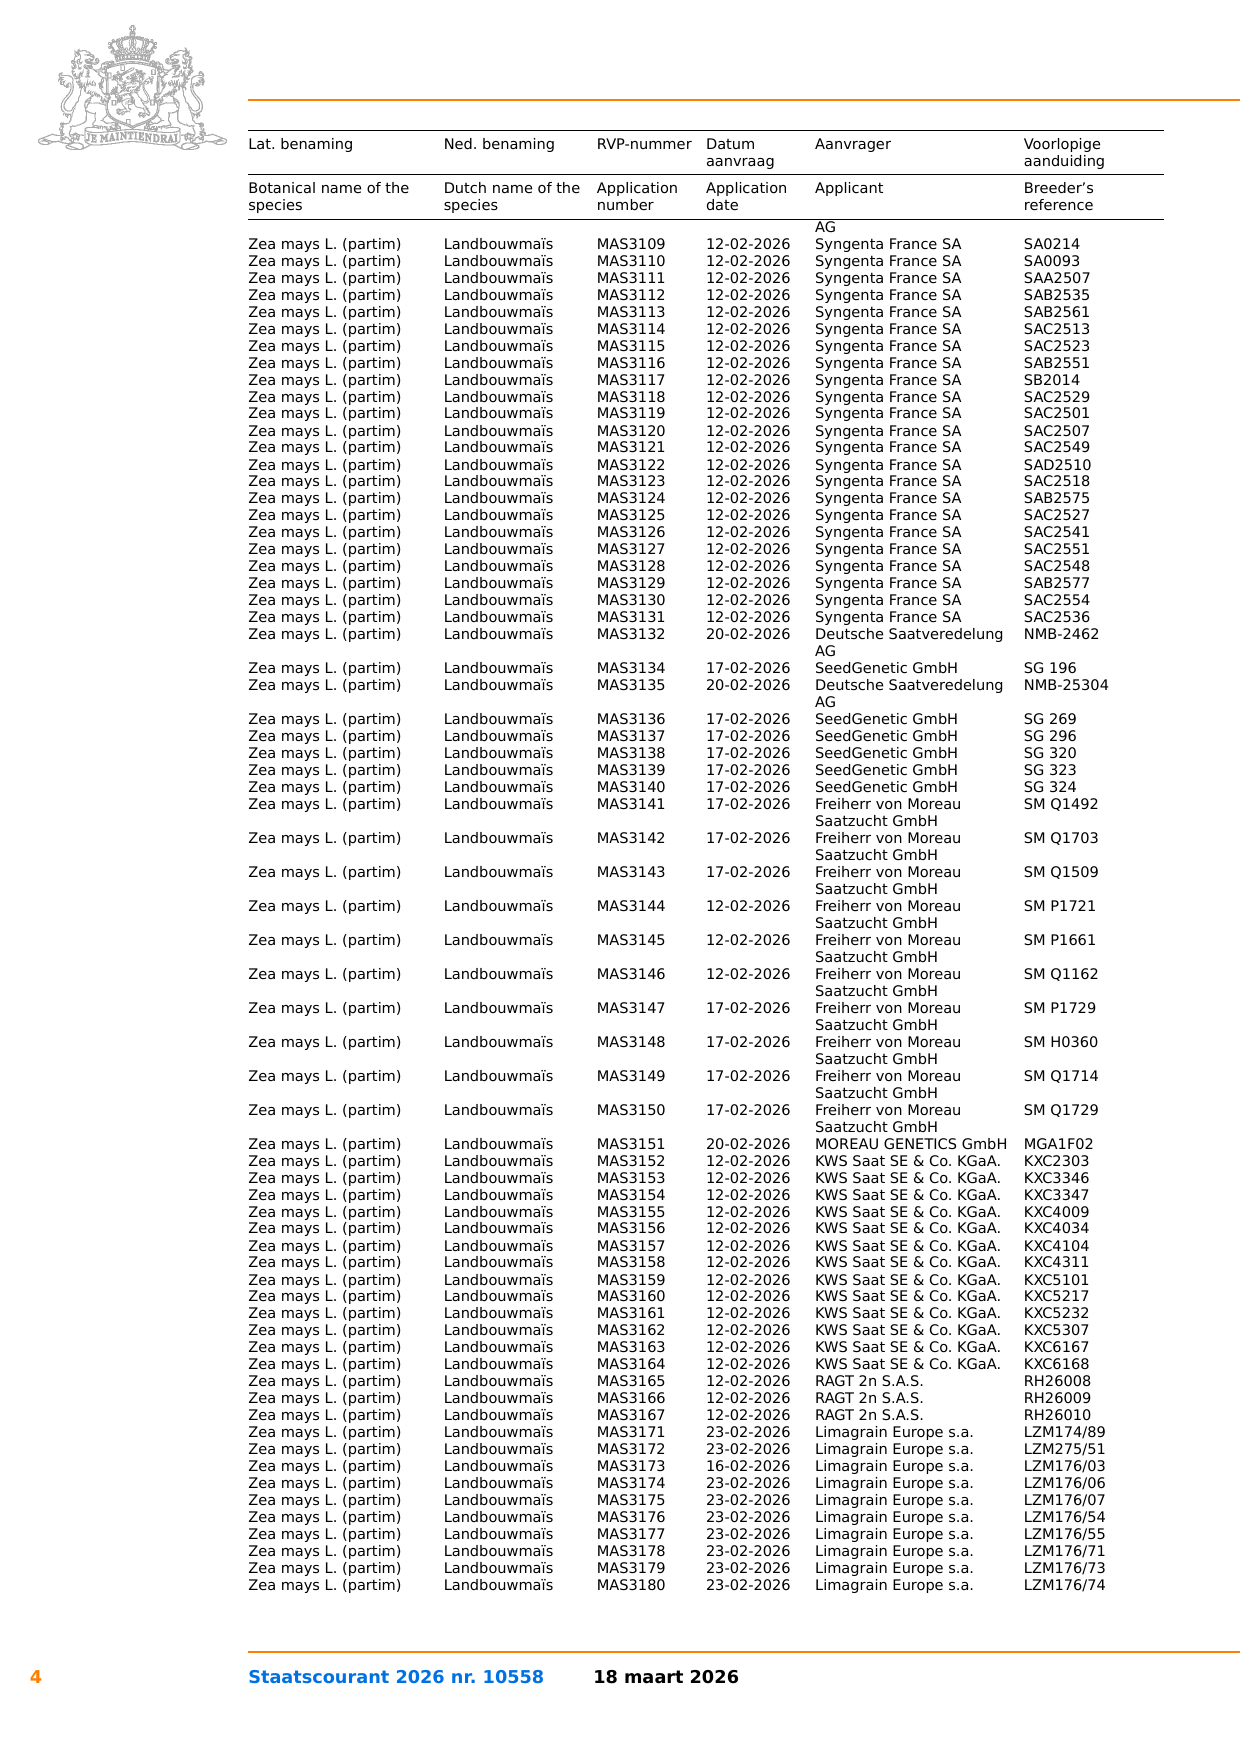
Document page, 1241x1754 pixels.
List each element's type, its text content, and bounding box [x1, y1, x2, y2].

table_cell Zea mays L. (partim) [248, 592, 438, 609]
table_cell Syngenta France SA [809, 456, 1018, 473]
table_cell Zea mays L. (partim) [248, 558, 438, 575]
table_cell Zea mays L. (partim) [248, 253, 438, 269]
table_cell Landbouwmaïs [438, 1356, 591, 1373]
table_cell SA0214 [1018, 236, 1163, 253]
table_cell Landbouwmaïs [438, 507, 591, 524]
table_cell MAS3174 [591, 1475, 700, 1492]
table_cell Landbouwmaïs [438, 490, 591, 507]
table_cell MAS3109 [591, 236, 700, 253]
table_cell Zea mays L. (partim) [248, 1220, 438, 1237]
table_cell Zea mays L. (partim) [248, 1238, 438, 1254]
table_cell Syngenta France SA [809, 355, 1018, 371]
table_cell MAS3152 [591, 1153, 700, 1169]
table_cell 12-02-2026 [700, 1339, 809, 1356]
table_cell 12-02-2026 [700, 541, 809, 558]
table_cell KXC2303 [1018, 1153, 1163, 1169]
table_cell MAS3154 [591, 1186, 700, 1203]
table_cell Landbouwmaïs [438, 439, 591, 456]
table_cell LZM174/89 [1018, 1424, 1163, 1441]
table_cell MAS3161 [591, 1305, 700, 1322]
table_cell 12-02-2026 [700, 253, 809, 269]
table_cell MAS3120 [591, 423, 700, 439]
table_cell SAC2536 [1018, 609, 1163, 626]
table_cell 12-02-2026 [700, 1186, 809, 1203]
table_cell Landbouwmaïs [438, 1034, 591, 1068]
table_cell Landbouwmaïs [438, 1288, 591, 1305]
table_cell Landbouwmaïs [438, 338, 591, 354]
table_header Datum aanvraag [700, 131, 809, 174]
table_cell SM Q1492 [1018, 796, 1163, 830]
table_cell MAS3163 [591, 1339, 700, 1356]
table_cell 17-02-2026 [700, 830, 809, 864]
table_cell Landbouwmaïs [438, 1170, 591, 1186]
table_cell Syngenta France SA [809, 338, 1018, 354]
table_cell [248, 220, 438, 236]
table_cell MAS3111 [591, 270, 700, 287]
table_cell SeedGenetic GmbH [809, 745, 1018, 762]
table_cell Syngenta France SA [809, 592, 1018, 609]
table_cell KXC5232 [1018, 1305, 1163, 1322]
table_cell MAS3145 [591, 932, 700, 966]
table_cell Zea mays L. (partim) [248, 1186, 438, 1203]
table_cell Zea mays L. (partim) [248, 1560, 438, 1577]
table_cell SM H0360 [1018, 1034, 1163, 1068]
table_cell Zea mays L. (partim) [248, 1441, 438, 1458]
table_cell MAS3142 [591, 830, 700, 864]
table_cell Syngenta France SA [809, 558, 1018, 575]
table_cell MAS3118 [591, 389, 700, 405]
table_cell Landbouwmaïs [438, 1068, 591, 1102]
table_cell 17-02-2026 [700, 1102, 809, 1136]
table_cell Syngenta France SA [809, 270, 1018, 287]
table_cell Zea mays L. (partim) [248, 1034, 438, 1068]
table_cell Limagrain Europe s.a. [809, 1458, 1018, 1475]
table_cell LZM176/71 [1018, 1543, 1163, 1560]
table_cell 17-02-2026 [700, 711, 809, 728]
table_cell MGA1F02 [1018, 1136, 1163, 1152]
table_cell Landbouwmaïs [438, 1560, 591, 1577]
table_cell SAC2541 [1018, 524, 1163, 541]
table_cell MAS3177 [591, 1526, 700, 1543]
table_cell Syngenta France SA [809, 253, 1018, 269]
table_cell Landbouwmaïs [438, 762, 591, 779]
table_cell SM Q1162 [1018, 966, 1163, 1000]
table_cell MAS3135 [591, 677, 700, 711]
table_cell Landbouwmaïs [438, 541, 591, 558]
table_cell SAC2501 [1018, 405, 1163, 422]
table_cell 12-02-2026 [700, 1238, 809, 1254]
table_cell Zea mays L. (partim) [248, 966, 438, 1000]
table_cell 12-02-2026 [700, 321, 809, 337]
table_cell MAS3128 [591, 558, 700, 575]
table_cell Landbouwmaïs [438, 405, 591, 422]
table_cell 12-02-2026 [700, 966, 809, 1000]
table_cell Limagrain Europe s.a. [809, 1560, 1018, 1577]
table_cell Landbouwmaïs [438, 1238, 591, 1254]
table_cell MAS3122 [591, 456, 700, 473]
table_cell 20-02-2026 [700, 626, 809, 660]
table_cell Zea mays L. (partim) [248, 371, 438, 388]
table_cell RH26009 [1018, 1390, 1163, 1407]
table_cell Landbouwmaïs [438, 371, 591, 388]
table_cell Zea mays L. (partim) [248, 338, 438, 354]
table_cell RAGT 2n S.A.S. [809, 1390, 1018, 1407]
table_cell MAS3130 [591, 592, 700, 609]
table_cell KXC3347 [1018, 1186, 1163, 1203]
table_cell Landbouwmaïs [438, 575, 591, 592]
table_cell Zea mays L. (partim) [248, 236, 438, 253]
table_cell MAS3144 [591, 898, 700, 932]
table_cell 17-02-2026 [700, 1000, 809, 1034]
table_cell 12-02-2026 [700, 609, 809, 626]
table_cell MAS3162 [591, 1322, 700, 1339]
table_cell KWS Saat SE & Co. KGaA. [809, 1170, 1018, 1186]
table_cell Zea mays L. (partim) [248, 1271, 438, 1288]
table_cell Landbouwmaïs [438, 1136, 591, 1152]
table_cell Landbouwmaïs [438, 1458, 591, 1475]
table_cell Zea mays L. (partim) [248, 1458, 438, 1475]
table_cell MAS3143 [591, 864, 700, 898]
table_cell SAC2549 [1018, 439, 1163, 456]
table_cell Syngenta France SA [809, 490, 1018, 507]
table_cell MAS3178 [591, 1543, 700, 1560]
table_cell SAB2575 [1018, 490, 1163, 507]
table_cell Zea mays L. (partim) [248, 456, 438, 473]
table_cell Zea mays L. (partim) [248, 677, 438, 711]
table_cell KWS Saat SE & Co. KGaA. [809, 1271, 1018, 1288]
table_cell Landbouwmaïs [438, 524, 591, 541]
table_cell Zea mays L. (partim) [248, 1356, 438, 1373]
table_cell 12-02-2026 [700, 338, 809, 354]
table_cell Zea mays L. (partim) [248, 1136, 438, 1152]
table_cell LZM176/03 [1018, 1458, 1163, 1475]
table_cell NMB-25304 [1018, 677, 1163, 711]
table_cell MAS3137 [591, 728, 700, 745]
table_cell MAS3175 [591, 1492, 700, 1509]
table_cell SAC2529 [1018, 389, 1163, 405]
table_cell SM P1721 [1018, 898, 1163, 932]
table_cell MAS3157 [591, 1238, 700, 1254]
table_cell SM Q1509 [1018, 864, 1163, 898]
table_cell KXC3346 [1018, 1170, 1163, 1186]
table_cell 20-02-2026 [700, 1136, 809, 1152]
table_cell 12-02-2026 [700, 1288, 809, 1305]
table_cell Deutsche Saatveredelung AG [809, 677, 1018, 711]
table_cell SeedGenetic GmbH [809, 728, 1018, 745]
table_cell Zea mays L. (partim) [248, 711, 438, 728]
table_cell Landbouwmaïs [438, 1000, 591, 1034]
table_cell MAS3165 [591, 1373, 700, 1390]
table_cell KWS Saat SE & Co. KGaA. [809, 1204, 1018, 1220]
table_cell Limagrain Europe s.a. [809, 1577, 1018, 1594]
table_cell Zea mays L. (partim) [248, 660, 438, 677]
table_cell MAS3156 [591, 1220, 700, 1237]
table_cell Zea mays L. (partim) [248, 1543, 438, 1560]
table_cell MAS3146 [591, 966, 700, 1000]
table_cell Landbouwmaïs [438, 932, 591, 966]
table_cell 12-02-2026 [700, 1153, 809, 1169]
table_cell Landbouwmaïs [438, 677, 591, 711]
table_cell MAS3119 [591, 405, 700, 422]
table_header Voorlopige aanduiding [1018, 131, 1163, 174]
table_cell Landbouwmaïs [438, 1577, 591, 1594]
table_cell Landbouwmaïs [438, 1339, 591, 1356]
table_cell Limagrain Europe s.a. [809, 1526, 1018, 1543]
table_cell Syngenta France SA [809, 423, 1018, 439]
table_cell Landbouwmaïs [438, 898, 591, 932]
table_cell Landbouwmaïs [438, 1543, 591, 1560]
table_cell Zea mays L. (partim) [248, 745, 438, 762]
table_cell Limagrain Europe s.a. [809, 1543, 1018, 1560]
table_cell MAS3172 [591, 1441, 700, 1458]
table_cell Syngenta France SA [809, 541, 1018, 558]
table_cell MAS3176 [591, 1509, 700, 1526]
table_cell Zea mays L. (partim) [248, 1170, 438, 1186]
table_cell 12-02-2026 [700, 1271, 809, 1288]
table_cell Zea mays L. (partim) [248, 1000, 438, 1034]
table_cell MAS3149 [591, 1068, 700, 1102]
table_cell 12-02-2026 [700, 389, 809, 405]
table_cell 12-02-2026 [700, 1390, 809, 1407]
table_cell Landbouwmaïs [438, 1322, 591, 1339]
table_cell 17-02-2026 [700, 1034, 809, 1068]
table_cell SeedGenetic GmbH [809, 711, 1018, 728]
table_cell MAS3136 [591, 711, 700, 728]
table_cell Syngenta France SA [809, 609, 1018, 626]
table_cell 12-02-2026 [700, 575, 809, 592]
table_cell 17-02-2026 [700, 796, 809, 830]
table_cell MAS3132 [591, 626, 700, 660]
table_cell SG 320 [1018, 745, 1163, 762]
table_cell Freiherr von Moreau Saatzucht GmbH [809, 966, 1018, 1000]
table_cell 23-02-2026 [700, 1475, 809, 1492]
table_cell MAS3114 [591, 321, 700, 337]
table_cell Landbouwmaïs [438, 1186, 591, 1203]
table_cell Syngenta France SA [809, 507, 1018, 524]
table_cell Zea mays L. (partim) [248, 1339, 438, 1356]
table_cell KWS Saat SE & Co. KGaA. [809, 1220, 1018, 1237]
table_cell LZM275/51 [1018, 1441, 1163, 1458]
table_cell Landbouwmaïs [438, 389, 591, 405]
table_cell SAC2518 [1018, 473, 1163, 490]
table_cell 17-02-2026 [700, 1068, 809, 1102]
table_cell SAC2548 [1018, 558, 1163, 575]
table_cell Zea mays L. (partim) [248, 1390, 438, 1407]
table_cell 12-02-2026 [700, 898, 809, 932]
table_cell SeedGenetic GmbH [809, 660, 1018, 677]
table_cell Syngenta France SA [809, 304, 1018, 321]
table_cell MAS3179 [591, 1560, 700, 1577]
table_cell Syngenta France SA [809, 524, 1018, 541]
picture [38, 25, 227, 150]
table_cell Zea mays L. (partim) [248, 1102, 438, 1136]
table_cell SAC2513 [1018, 321, 1163, 337]
table_cell Zea mays L. (partim) [248, 490, 438, 507]
table_cell SAB2577 [1018, 575, 1163, 592]
table_cell Zea mays L. (partim) [248, 898, 438, 932]
table_cell 16-02-2026 [700, 1458, 809, 1475]
table_cell Landbouwmaïs [438, 864, 591, 898]
table_cell Syngenta France SA [809, 371, 1018, 388]
table_cell Limagrain Europe s.a. [809, 1509, 1018, 1526]
table_cell 12-02-2026 [700, 236, 809, 253]
table_cell SAC2507 [1018, 423, 1163, 439]
table_cell SeedGenetic GmbH [809, 779, 1018, 796]
table_cell Zea mays L. (partim) [248, 1305, 438, 1322]
table_cell Breeder’s reference [1018, 175, 1163, 219]
table_cell Landbouwmaïs [438, 423, 591, 439]
table_cell 17-02-2026 [700, 728, 809, 745]
table_cell [1018, 220, 1163, 236]
table_cell Deutsche Saatveredelung AG [809, 626, 1018, 660]
table_cell Zea mays L. (partim) [248, 609, 438, 626]
table_cell MAS3116 [591, 355, 700, 371]
table_cell Zea mays L. (partim) [248, 1407, 438, 1424]
table_cell LZM176/74 [1018, 1577, 1163, 1594]
table_cell SAB2551 [1018, 355, 1163, 371]
table_cell Landbouwmaïs [438, 236, 591, 253]
table_cell Landbouwmaïs [438, 287, 591, 303]
table_cell Zea mays L. (partim) [248, 473, 438, 490]
table_cell RAGT 2n S.A.S. [809, 1373, 1018, 1390]
table_cell SA0093 [1018, 253, 1163, 269]
table_cell SAA2507 [1018, 270, 1163, 287]
table_cell MAS3180 [591, 1577, 700, 1594]
table_cell LZM176/55 [1018, 1526, 1163, 1543]
table_cell 23-02-2026 [700, 1424, 809, 1441]
table_cell KWS Saat SE & Co. KGaA. [809, 1305, 1018, 1322]
table_cell Landbouwmaïs [438, 1254, 591, 1271]
table_cell LZM176/73 [1018, 1560, 1163, 1577]
table_cell 17-02-2026 [700, 864, 809, 898]
table_cell Zea mays L. (partim) [248, 728, 438, 745]
table_cell MAS3113 [591, 304, 700, 321]
table_cell SAC2554 [1018, 592, 1163, 609]
table_cell MAS3151 [591, 1136, 700, 1152]
table_cell Zea mays L. (partim) [248, 304, 438, 321]
table_cell MAS3160 [591, 1288, 700, 1305]
table_header Ned. benaming [438, 131, 591, 174]
table_cell Landbouwmaïs [438, 1220, 591, 1237]
table_cell Landbouwmaïs [438, 1204, 591, 1220]
table_cell Syngenta France SA [809, 236, 1018, 253]
table_cell MAS3159 [591, 1271, 700, 1288]
table_cell Freiherr von Moreau Saatzucht GmbH [809, 1102, 1018, 1136]
table_cell 12-02-2026 [700, 1322, 809, 1339]
table_cell Freiherr von Moreau Saatzucht GmbH [809, 898, 1018, 932]
table_cell 12-02-2026 [700, 270, 809, 287]
table_cell Landbouwmaïs [438, 270, 591, 287]
table_cell 12-02-2026 [700, 932, 809, 966]
table_cell KXC6168 [1018, 1356, 1163, 1373]
table_cell 20-02-2026 [700, 677, 809, 711]
table_cell Landbouwmaïs [438, 1441, 591, 1458]
table_cell Zea mays L. (partim) [248, 1254, 438, 1271]
table_cell MOREAU GENETICS GmbH [809, 1136, 1018, 1152]
table_cell Syngenta France SA [809, 575, 1018, 592]
table_cell 17-02-2026 [700, 779, 809, 796]
table_cell Freiherr von Moreau Saatzucht GmbH [809, 1000, 1018, 1034]
table_cell KWS Saat SE & Co. KGaA. [809, 1322, 1018, 1339]
table_cell KWS Saat SE & Co. KGaA. [809, 1186, 1018, 1203]
table_cell KXC4034 [1018, 1220, 1163, 1237]
table_cell MAS3127 [591, 541, 700, 558]
table_cell MAS3171 [591, 1424, 700, 1441]
table_cell SM Q1703 [1018, 830, 1163, 864]
table_cell Zea mays L. (partim) [248, 507, 438, 524]
table_cell Landbouwmaïs [438, 830, 591, 864]
table_cell 23-02-2026 [700, 1577, 809, 1594]
table_cell Limagrain Europe s.a. [809, 1492, 1018, 1509]
table_cell Zea mays L. (partim) [248, 1068, 438, 1102]
table_cell Landbouwmaïs [438, 728, 591, 745]
table_cell Freiherr von Moreau Saatzucht GmbH [809, 932, 1018, 966]
table_cell MAS3141 [591, 796, 700, 830]
table_cell MAS3126 [591, 524, 700, 541]
table_cell [700, 220, 809, 236]
table_header Lat. benaming [248, 131, 438, 174]
table_cell SAC2523 [1018, 338, 1163, 354]
table_cell KWS Saat SE & Co. KGaA. [809, 1356, 1018, 1373]
table_cell KXC4311 [1018, 1254, 1163, 1271]
table_cell Zea mays L. (partim) [248, 1153, 438, 1169]
table_cell Zea mays L. (partim) [248, 779, 438, 796]
table_cell Freiherr von Moreau Saatzucht GmbH [809, 830, 1018, 864]
table_cell 23-02-2026 [700, 1526, 809, 1543]
table_cell MAS3125 [591, 507, 700, 524]
table_cell SM Q1714 [1018, 1068, 1163, 1102]
table_cell Zea mays L. (partim) [248, 541, 438, 558]
table_cell 17-02-2026 [700, 745, 809, 762]
table_cell Limagrain Europe s.a. [809, 1475, 1018, 1492]
table_cell 23-02-2026 [700, 1441, 809, 1458]
table_cell MAS3117 [591, 371, 700, 388]
table_cell 12-02-2026 [700, 1170, 809, 1186]
table_cell 23-02-2026 [700, 1509, 809, 1526]
table_cell SG 196 [1018, 660, 1163, 677]
table_cell KXC4009 [1018, 1204, 1163, 1220]
table_cell Zea mays L. (partim) [248, 796, 438, 830]
table_cell 12-02-2026 [700, 592, 809, 609]
table_cell Landbouwmaïs [438, 1407, 591, 1424]
table_cell Landbouwmaïs [438, 1271, 591, 1288]
table_cell [591, 220, 700, 236]
table_cell Zea mays L. (partim) [248, 1492, 438, 1509]
table_cell [438, 220, 591, 236]
table_cell Limagrain Europe s.a. [809, 1424, 1018, 1441]
table_cell Landbouwmaïs [438, 660, 591, 677]
table_cell KWS Saat SE & Co. KGaA. [809, 1153, 1018, 1169]
table_cell Freiherr von Moreau Saatzucht GmbH [809, 1068, 1018, 1102]
table_cell 17-02-2026 [700, 660, 809, 677]
table_cell Zea mays L. (partim) [248, 423, 438, 439]
table_cell Landbouwmaïs [438, 1305, 591, 1322]
table_cell Zea mays L. (partim) [248, 864, 438, 898]
table_cell NMB-2462 [1018, 626, 1163, 660]
table_cell Landbouwmaïs [438, 1102, 591, 1136]
table_cell MAS3166 [591, 1390, 700, 1407]
table_cell RH26008 [1018, 1373, 1163, 1390]
table_header Aanvrager [809, 131, 1018, 174]
table_cell 12-02-2026 [700, 524, 809, 541]
table_cell 23-02-2026 [700, 1543, 809, 1560]
table_cell KWS Saat SE & Co. KGaA. [809, 1254, 1018, 1271]
table_cell 12-02-2026 [700, 1254, 809, 1271]
table_cell Landbouwmaïs [438, 626, 591, 660]
table_cell SAB2535 [1018, 287, 1163, 303]
table_cell MAS3158 [591, 1254, 700, 1271]
table_cell MAS3131 [591, 609, 700, 626]
table_cell Zea mays L. (partim) [248, 439, 438, 456]
table_cell SG 296 [1018, 728, 1163, 745]
table_cell SG 324 [1018, 779, 1163, 796]
table_cell Zea mays L. (partim) [248, 287, 438, 303]
table_cell AG [809, 220, 1018, 236]
table_cell Application number [591, 175, 700, 219]
table_cell SAB2561 [1018, 304, 1163, 321]
table_cell SAD2510 [1018, 456, 1163, 473]
table_cell Zea mays L. (partim) [248, 762, 438, 779]
table_cell Landbouwmaïs [438, 609, 591, 626]
table_cell MAS3150 [591, 1102, 700, 1136]
table_cell SG 269 [1018, 711, 1163, 728]
table_cell KWS Saat SE & Co. KGaA. [809, 1288, 1018, 1305]
table_cell KXC4104 [1018, 1238, 1163, 1254]
table_cell KWS Saat SE & Co. KGaA. [809, 1339, 1018, 1356]
table_cell Landbouwmaïs [438, 711, 591, 728]
table_cell KXC5217 [1018, 1288, 1163, 1305]
table_cell Landbouwmaïs [438, 456, 591, 473]
table_cell KXC6167 [1018, 1339, 1163, 1356]
table_cell Syngenta France SA [809, 287, 1018, 303]
table_cell Zea mays L. (partim) [248, 1204, 438, 1220]
table_cell Syngenta France SA [809, 389, 1018, 405]
table_cell MAS3164 [591, 1356, 700, 1373]
table_cell Limagrain Europe s.a. [809, 1441, 1018, 1458]
table_cell SAC2551 [1018, 541, 1163, 558]
table_cell 12-02-2026 [700, 304, 809, 321]
table_cell Landbouwmaïs [438, 1475, 591, 1492]
table_cell MAS3129 [591, 575, 700, 592]
table_cell Syngenta France SA [809, 439, 1018, 456]
table_cell 12-02-2026 [700, 287, 809, 303]
table_cell Zea mays L. (partim) [248, 270, 438, 287]
table_cell Landbouwmaïs [438, 745, 591, 762]
table_cell MAS3121 [591, 439, 700, 456]
table_cell 12-02-2026 [700, 1204, 809, 1220]
table_cell SM Q1729 [1018, 1102, 1163, 1136]
table_cell SeedGenetic GmbH [809, 762, 1018, 779]
table_cell Zea mays L. (partim) [248, 830, 438, 864]
table_cell Freiherr von Moreau Saatzucht GmbH [809, 864, 1018, 898]
table_cell Dutch name of the species [438, 175, 591, 219]
table_cell Freiherr von Moreau Saatzucht GmbH [809, 796, 1018, 830]
table_cell Landbouwmaïs [438, 253, 591, 269]
table_cell Applicant [809, 175, 1018, 219]
table_cell Zea mays L. (partim) [248, 1475, 438, 1492]
table_cell Botanical name of the species [248, 175, 438, 219]
table_cell Landbouwmaïs [438, 796, 591, 830]
table_cell Syngenta France SA [809, 405, 1018, 422]
table_cell 12-02-2026 [700, 423, 809, 439]
table_cell MAS3123 [591, 473, 700, 490]
table_cell Zea mays L. (partim) [248, 575, 438, 592]
table_cell MAS3148 [591, 1034, 700, 1068]
table_cell Landbouwmaïs [438, 1153, 591, 1169]
table_cell Landbouwmaïs [438, 321, 591, 337]
table_cell SM P1729 [1018, 1000, 1163, 1034]
table_cell SM P1661 [1018, 932, 1163, 966]
table_cell RH26010 [1018, 1407, 1163, 1424]
table_cell 12-02-2026 [700, 558, 809, 575]
table_cell MAS3147 [591, 1000, 700, 1034]
table_header RVP-nummer [591, 131, 700, 174]
table_cell 23-02-2026 [700, 1560, 809, 1577]
table_cell 12-02-2026 [700, 1305, 809, 1322]
table_cell RAGT 2n S.A.S. [809, 1407, 1018, 1424]
table_cell Zea mays L. (partim) [248, 1424, 438, 1441]
table_cell MAS3138 [591, 745, 700, 762]
table_cell Landbouwmaïs [438, 1424, 591, 1441]
table_cell Landbouwmaïs [438, 473, 591, 490]
table_cell MAS3110 [591, 253, 700, 269]
table_cell SG 323 [1018, 762, 1163, 779]
table_cell Landbouwmaïs [438, 592, 591, 609]
table_cell 12-02-2026 [700, 473, 809, 490]
table_cell 12-02-2026 [700, 456, 809, 473]
table_cell Landbouwmaïs [438, 1373, 591, 1390]
table_cell Zea mays L. (partim) [248, 321, 438, 337]
table_cell 12-02-2026 [700, 490, 809, 507]
table_cell LZM176/07 [1018, 1492, 1163, 1509]
table_cell 12-02-2026 [700, 439, 809, 456]
table_cell 12-02-2026 [700, 371, 809, 388]
table_cell Landbouwmaïs [438, 1526, 591, 1543]
table_cell Landbouwmaïs [438, 304, 591, 321]
table_cell Syngenta France SA [809, 321, 1018, 337]
table_cell Landbouwmaïs [438, 355, 591, 371]
table_cell SB2014 [1018, 371, 1163, 388]
table_cell MAS3139 [591, 762, 700, 779]
table_cell Zea mays L. (partim) [248, 1509, 438, 1526]
table_cell Zea mays L. (partim) [248, 389, 438, 405]
table_cell Zea mays L. (partim) [248, 626, 438, 660]
table_cell Landbouwmaïs [438, 558, 591, 575]
table_cell 12-02-2026 [700, 507, 809, 524]
table_cell Landbouwmaïs [438, 1390, 591, 1407]
table_cell KXC5101 [1018, 1271, 1163, 1288]
table_cell SAC2527 [1018, 507, 1163, 524]
table_cell Landbouwmaïs [438, 966, 591, 1000]
table_cell KXC5307 [1018, 1322, 1163, 1339]
table_cell 12-02-2026 [700, 1407, 809, 1424]
table_cell Application date [700, 175, 809, 219]
table_cell MAS3153 [591, 1170, 700, 1186]
table_cell 17-02-2026 [700, 762, 809, 779]
table_cell Landbouwmaïs [438, 1509, 591, 1526]
table_cell Zea mays L. (partim) [248, 355, 438, 371]
table_cell Zea mays L. (partim) [248, 524, 438, 541]
table_cell 12-02-2026 [700, 1356, 809, 1373]
table_cell MAS3124 [591, 490, 700, 507]
table_cell 23-02-2026 [700, 1492, 809, 1509]
table_cell 12-02-2026 [700, 355, 809, 371]
table_cell Syngenta France SA [809, 473, 1018, 490]
table_cell LZM176/54 [1018, 1509, 1163, 1526]
table_cell Zea mays L. (partim) [248, 1373, 438, 1390]
table_cell Freiherr von Moreau Saatzucht GmbH [809, 1034, 1018, 1068]
table_cell MAS3134 [591, 660, 700, 677]
table_cell MAS3167 [591, 1407, 700, 1424]
table_cell Zea mays L. (partim) [248, 1526, 438, 1543]
table_cell 12-02-2026 [700, 1373, 809, 1390]
table_cell Zea mays L. (partim) [248, 1577, 438, 1594]
table_cell KWS Saat SE & Co. KGaA. [809, 1238, 1018, 1254]
table_cell MAS3140 [591, 779, 700, 796]
table_cell MAS3155 [591, 1204, 700, 1220]
table_cell 12-02-2026 [700, 1220, 809, 1237]
table_cell MAS3115 [591, 338, 700, 354]
table_cell Zea mays L. (partim) [248, 932, 438, 966]
table_cell LZM176/06 [1018, 1475, 1163, 1492]
table_cell 12-02-2026 [700, 405, 809, 422]
table_cell MAS3173 [591, 1458, 700, 1475]
table_cell Zea mays L. (partim) [248, 405, 438, 422]
table_cell Landbouwmaïs [438, 1492, 591, 1509]
table_cell Landbouwmaïs [438, 779, 591, 796]
table_cell Zea mays L. (partim) [248, 1288, 438, 1305]
table_cell Zea mays L. (partim) [248, 1322, 438, 1339]
table_cell MAS3112 [591, 287, 700, 303]
